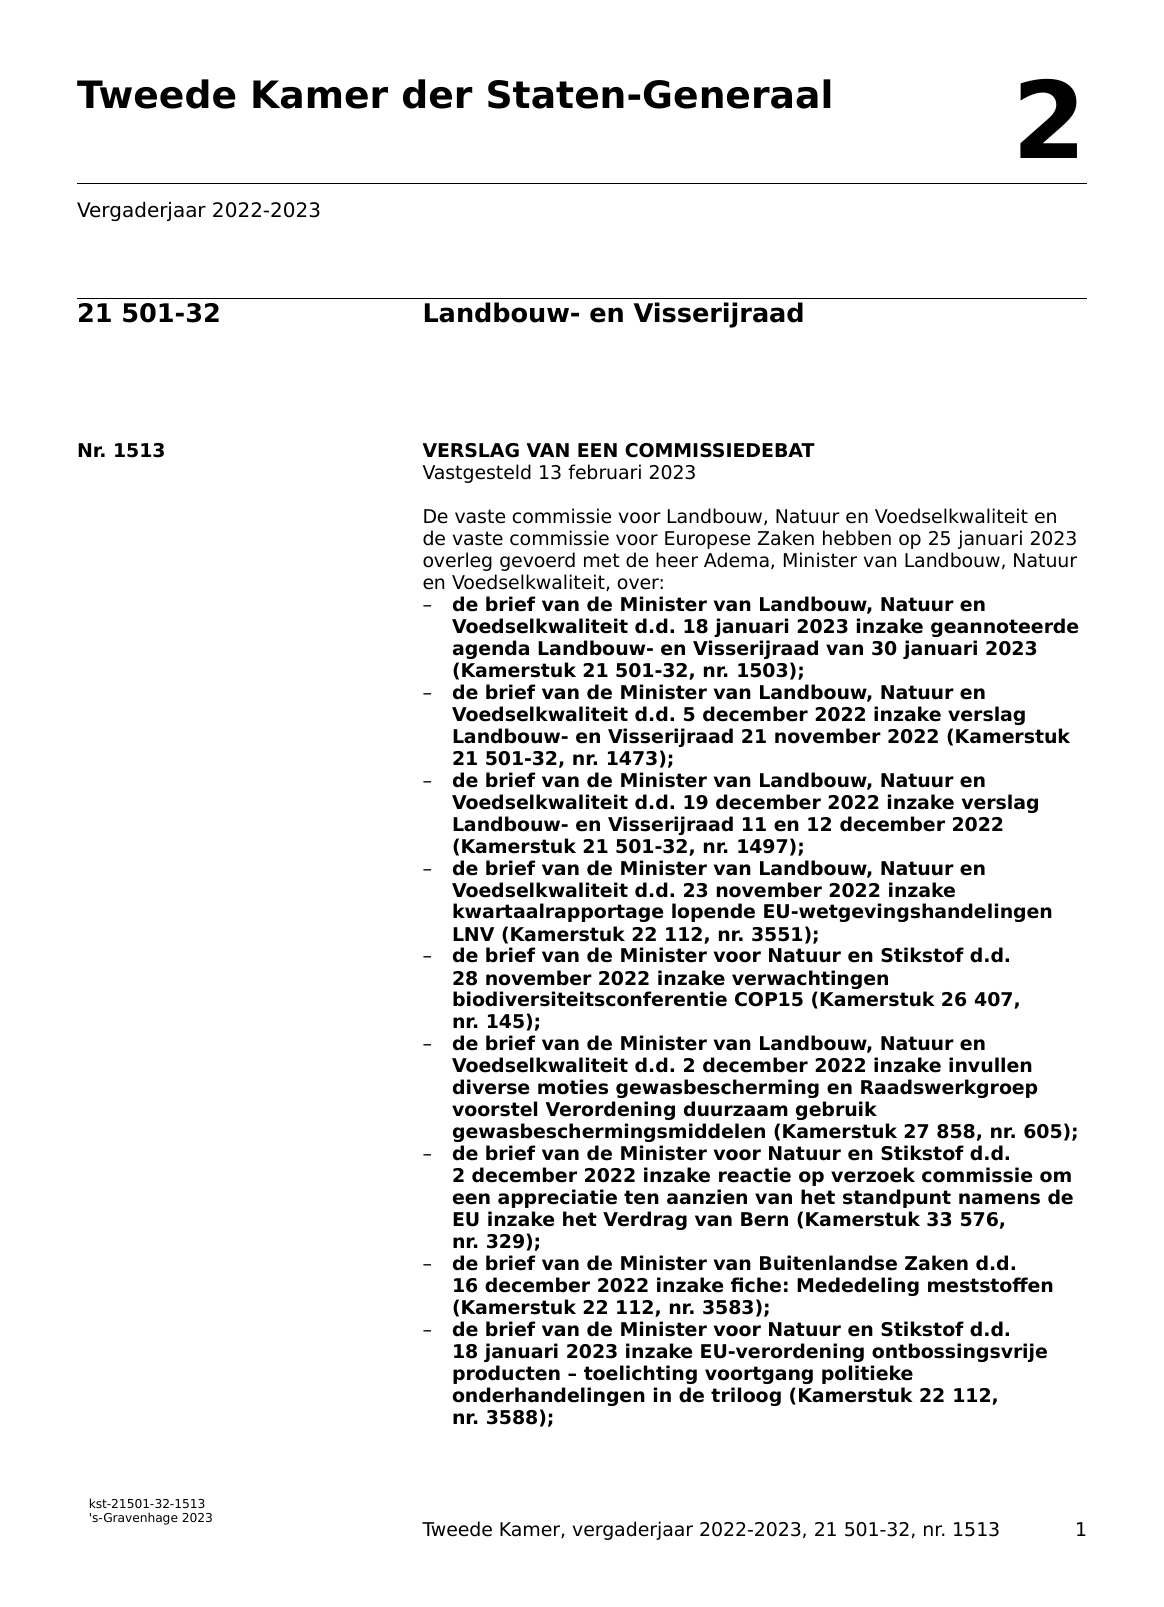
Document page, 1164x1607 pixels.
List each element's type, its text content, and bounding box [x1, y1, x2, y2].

text – de brief van de Minister van Landbouw, Natuur en Voedselkwaliteit d.d. 18 januari 2023 inzake geannoteerde agenda Landbouw- en Visserijraad van 30 januari 2023 (Kamerstuk 21 501-32, nr. 1503); [422, 594, 1087, 682]
table_cell Vergaderjaar 2022-2023 [77, 184, 1087, 298]
text – de brief van de Minister van Landbouw, Natuur en Voedselkwaliteit d.d. 19 december 2022 inzake verslag Landbouw- en Visserijraad 11 en 12 december 2022 (Kamerstuk 21 501-32, nr. 1497); [422, 769, 1087, 857]
text Vastgesteld 13 februari 2023 [422, 462, 1087, 484]
text – de brief van de Minister voor Natuur en Stikstof d.d. 28 november 2022 inzake verwachtingen biodiversiteitsconferentie COP15 (Kamerstuk 26 407, nr. 145); [422, 945, 1087, 1033]
subtitle 21 501-32 Landbouw- en Visserijraad [77, 299, 1087, 329]
table_header Tweede Kamer der Staten-Generaal [77, 59, 886, 183]
text 's-Gravenhage 2023 [88, 1511, 323, 1525]
text – de brief van de Minister voor Natuur en Stikstof d.d. 2 december 2022 inzake reactie op verzoek commissie om een appreciatie ten aanzien van het standpunt namens de EU inzake het Verdrag van Bern (Kamerstuk 33 576, nr. 329); [422, 1143, 1087, 1253]
table_header 2 [886, 59, 1087, 183]
text – de brief van de Minister van Landbouw, Natuur en Voedselkwaliteit d.d. 2 december 2022 inzake invullen diverse moties gewasbescherming en Raadswerkgroep voorstel Verordening duurzaam gebruik gewasbeschermingsmiddelen (Kamerstuk 27 858, nr. 605); [422, 1033, 1087, 1143]
text – de brief van de Minister voor Natuur en Stikstof d.d. 18 januari 2023 inzake EU-verordening ontbossingsvrije producten – toelichting voortgang politieke onderhandelingen in de triloog (Kamerstuk 22 112, nr. 3588); [422, 1319, 1087, 1429]
text – de brief van de Minister van Landbouw, Natuur en Voedselkwaliteit d.d. 23 november 2022 inzake kwartaalrapportage lopende EU-wetgevingshandelingen LNV (Kamerstuk 22 112, nr. 3551); [422, 857, 1087, 945]
subtitle Nr. 1513 VERSLAG VAN EEN COMMISSIEDEBAT [77, 440, 1087, 462]
text – de brief van de Minister van Landbouw, Natuur en Voedselkwaliteit d.d. 5 december 2022 inzake verslag Landbouw- en Visserijraad 21 november 2022 (Kamerstuk 21 501-32, nr. 1473); [422, 682, 1087, 769]
text kst-21501-32-1513 [88, 1497, 323, 1511]
text – de brief van de Minister van Buitenlandse Zaken d.d. 16 december 2022 inzake fiche: Mededeling meststoffen (Kamerstuk 22 112, nr. 3583); [422, 1253, 1087, 1319]
text De vaste commissie voor Landbouw, Natuur en Voedselkwaliteit en de vaste commissie voor Europese Zaken hebben op 25 januari 2023 overleg gevoerd met de heer Adema, Minister van Landbouw, Natuur en Voedselkwaliteit, over: [422, 506, 1087, 594]
